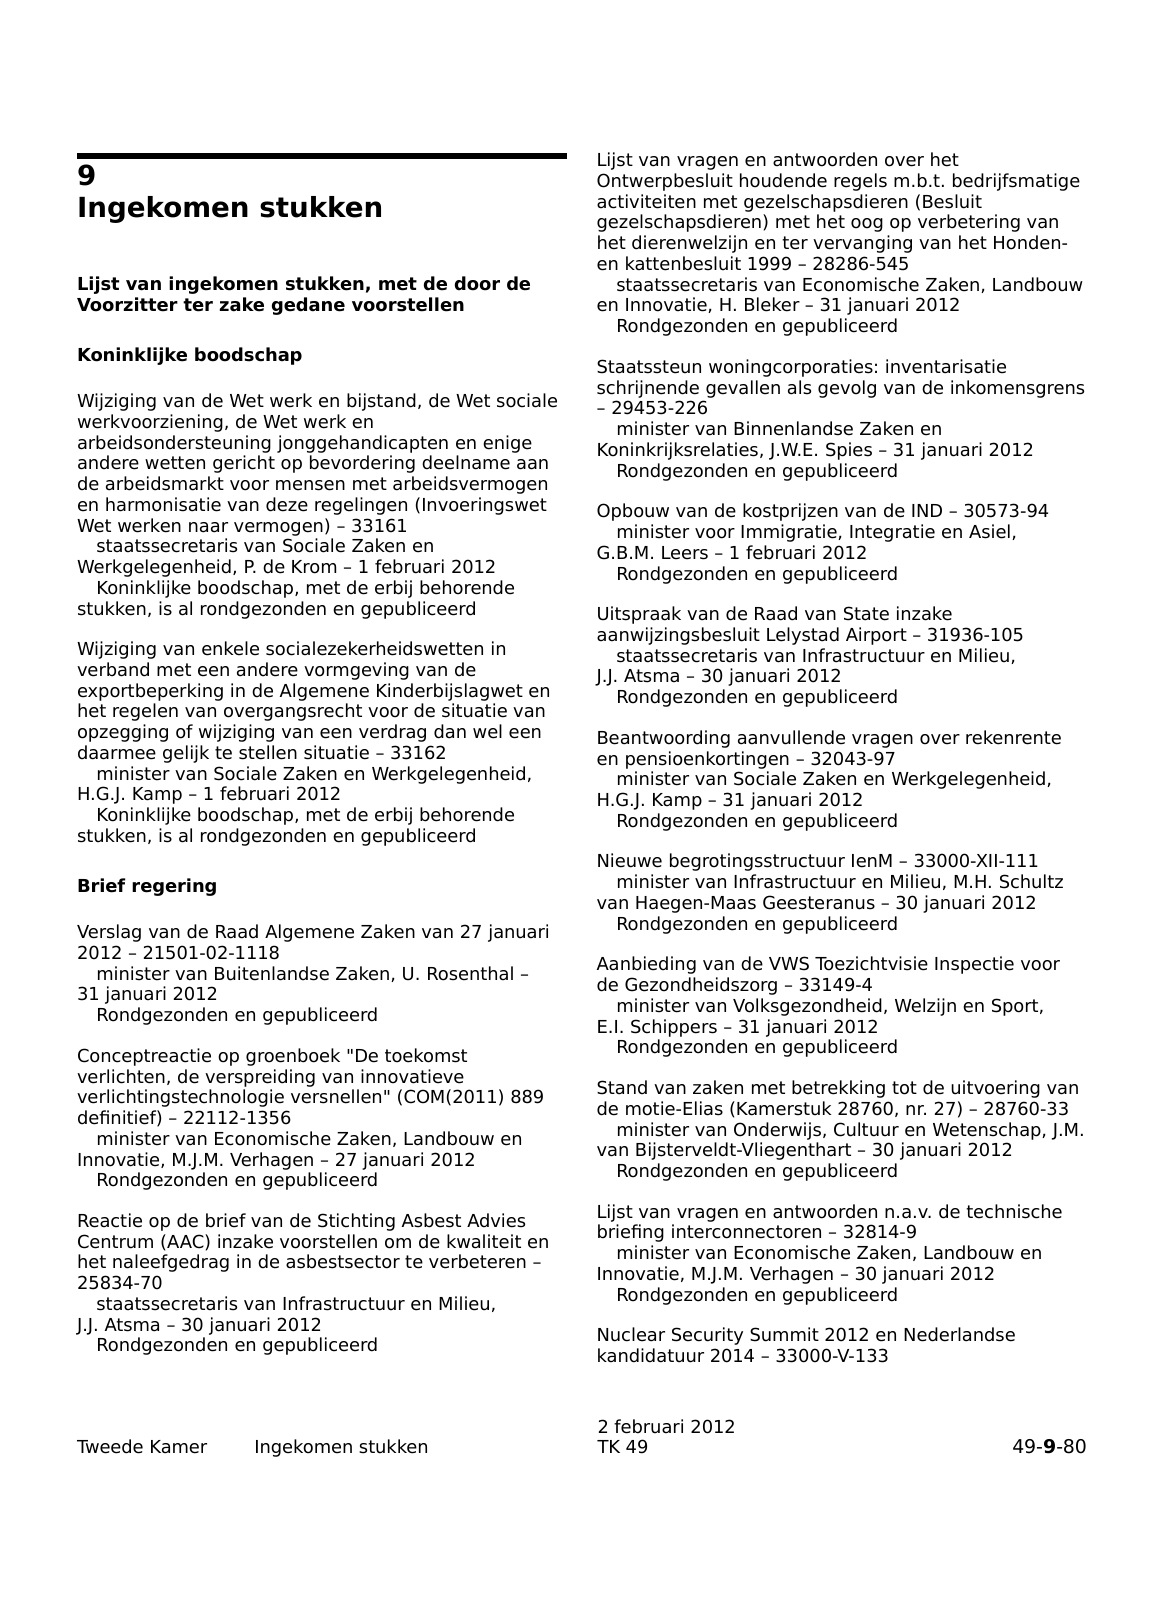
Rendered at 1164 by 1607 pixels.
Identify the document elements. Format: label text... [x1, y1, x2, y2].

text Uitspraak van de Raad van State inzake aanwijzingsbesluit Lelystad Airport – 31936-105 [596, 604, 1087, 646]
text Koninklijke boodschap, met de erbij behorende stukken, is al rondgezonden en gepubliceerd [77, 805, 567, 846]
text Staatssteun woningcorporaties: inventarisatie schrijnende gevallen als gevolg van de inkomensgrens – 29453-226 [596, 357, 1087, 419]
subtitle Brief regering [77, 876, 567, 897]
text Rondgezonden en gepubliceerd [596, 460, 1087, 481]
text Nuclear Security Summit 2012 en Nederlandse kandidatuur 2014 – 33000-V-133 [596, 1325, 1087, 1367]
text Rondgezonden en gepubliceerd [596, 687, 1087, 708]
text Rondgezonden en gepubliceerd [596, 316, 1087, 337]
text minister van Sociale Zaken en Werkgelegenheid, H.G.J. Kamp – 1 februari 2012 [77, 763, 567, 805]
text minister van Economische Zaken, Landbouw en Innovatie, M.J.M. Verhagen – 30 januari 2012 [596, 1243, 1087, 1284]
text staatssecretaris van Infrastructuur en Milieu, J.J. Atsma – 30 januari 2012 [596, 646, 1087, 687]
text minister voor Immigratie, Integratie en Asiel, G.B.M. Leers – 1 februari 2012 [596, 522, 1087, 563]
text Wijziging van enkele socialezekerheidswetten in verband met een andere vormgeving van de exportbeperking in de Algemene Kinderbijslagwet en het regelen van overgangsrecht voor de situatie van opzegging of wijziging van een verdrag dan wel een daarmee gelijk te stellen situatie – 33162 [77, 639, 567, 763]
text Rondgezonden en gepubliceerd [77, 1335, 567, 1356]
text Rondgezonden en gepubliceerd [596, 1284, 1087, 1305]
text Verslag van de Raad Algemene Zaken van 27 januari 2012 – 21501-02-1118 [77, 922, 567, 963]
text minister van Economische Zaken, Landbouw en Innovatie, M.J.M. Verhagen – 27 januari 2012 [77, 1129, 567, 1170]
text Lijst van vragen en antwoorden over het Ontwerpbesluit houdende regels m.b.t. bedrijfsmatige activiteiten met gezelschapsdieren (Besluit gezelschapsdieren) met het oog op verbetering van het dierenwelzijn en ter vervanging van het Honden- en kattenbesluit 1999 – 28286-545 [596, 150, 1087, 274]
text minister van Volksgezondheid, Welzijn en Sport, E.I. Schippers – 31 januari 2012 [596, 996, 1087, 1037]
text Reactie op de brief van de Stichting Asbest Advies Centrum (AAC) inzake voorstellen om de kwaliteit en het naleefgedrag in de asbestsector te verbeteren – 25834-70 [77, 1211, 567, 1294]
text Rondgezonden en gepubliceerd [77, 1170, 567, 1191]
text Rondgezonden en gepubliceerd [596, 563, 1087, 584]
text minister van Infrastructuur en Milieu, M.H. Schultz van Haegen-Maas Geesteranus – 30 januari 2012 [596, 872, 1087, 913]
text Rondgezonden en gepubliceerd [596, 1161, 1087, 1182]
text staatssecretaris van Sociale Zaken en Werkgelegenheid, P. de Krom – 1 februari 2012 [77, 536, 567, 578]
text Rondgezonden en gepubliceerd [596, 811, 1087, 831]
text Beantwoording aanvullende vragen over rekenrente en pensioenkortingen – 32043-97 [596, 728, 1087, 769]
text minister van Sociale Zaken en Werkgelegenheid, H.G.J. Kamp – 31 januari 2012 [596, 769, 1087, 811]
text Stand van zaken met betrekking tot de uitvoering van de motie-Elias (Kamerstuk 28760, nr. 27) – 28760-33 [596, 1078, 1087, 1119]
text minister van Binnenlandse Zaken en Koninkrijksrelaties, J.W.E. Spies – 31 januari 2012 [596, 419, 1087, 460]
text Koninklijke boodschap, met de erbij behorende stukken, is al rondgezonden en gepubliceerd [77, 578, 567, 619]
title 9 Ingekomen stukken [77, 159, 567, 224]
text staatssecretaris van Infrastructuur en Milieu, J.J. Atsma – 30 januari 2012 [77, 1294, 567, 1335]
text Aanbieding van de VWS Toezichtvisie Inspectie voor de Gezondheidszorg – 33149-4 [596, 954, 1087, 996]
text Rondgezonden en gepubliceerd [596, 1037, 1087, 1058]
text staatssecretaris van Economische Zaken, Landbouw en Innovatie, H. Bleker – 31 januari 2012 [596, 274, 1087, 316]
text Opbouw van de kostprijzen van de IND – 30573-94 [596, 501, 1087, 522]
text minister van Buitenlandse Zaken, U. Rosenthal – 31 januari 2012 [77, 963, 567, 1005]
text Lijst van vragen en antwoorden n.a.v. de technische briefing interconnectoren – 32814-9 [596, 1202, 1087, 1243]
text minister van Onderwijs, Cultuur en Wetenschap, J.M. van Bijsterveldt-Vliegenthart – 30 januari 2012 [596, 1119, 1087, 1161]
text Rondgezonden en gepubliceerd [596, 913, 1087, 934]
text Conceptreactie op groenboek "De toekomst verlichten, de verspreiding van innovatieve verlichtingstechnologie versnellen" (COM(2011) 889 definitief) – 22112-1356 [77, 1046, 567, 1129]
subtitle Lijst van ingekomen stukken, met de door de Voorzitter ter zake gedane voorstellen [77, 274, 567, 315]
text Nieuwe begrotingsstructuur IenM – 33000-XII-111 [596, 851, 1087, 872]
text Rondgezonden en gepubliceerd [77, 1005, 567, 1026]
text Wijziging van de Wet werk en bijstand, de Wet sociale werkvoorziening, de Wet werk en arbeidsondersteuning jonggehandicapten en enige andere wetten gericht op bevordering deelname aan de arbeidsmarkt voor mensen met arbeidsvermogen en harmonisatie van deze regelingen (Invoeringswet Wet werken naar vermogen) – 33161 [77, 391, 567, 536]
subtitle Koninklijke boodschap [77, 345, 567, 366]
